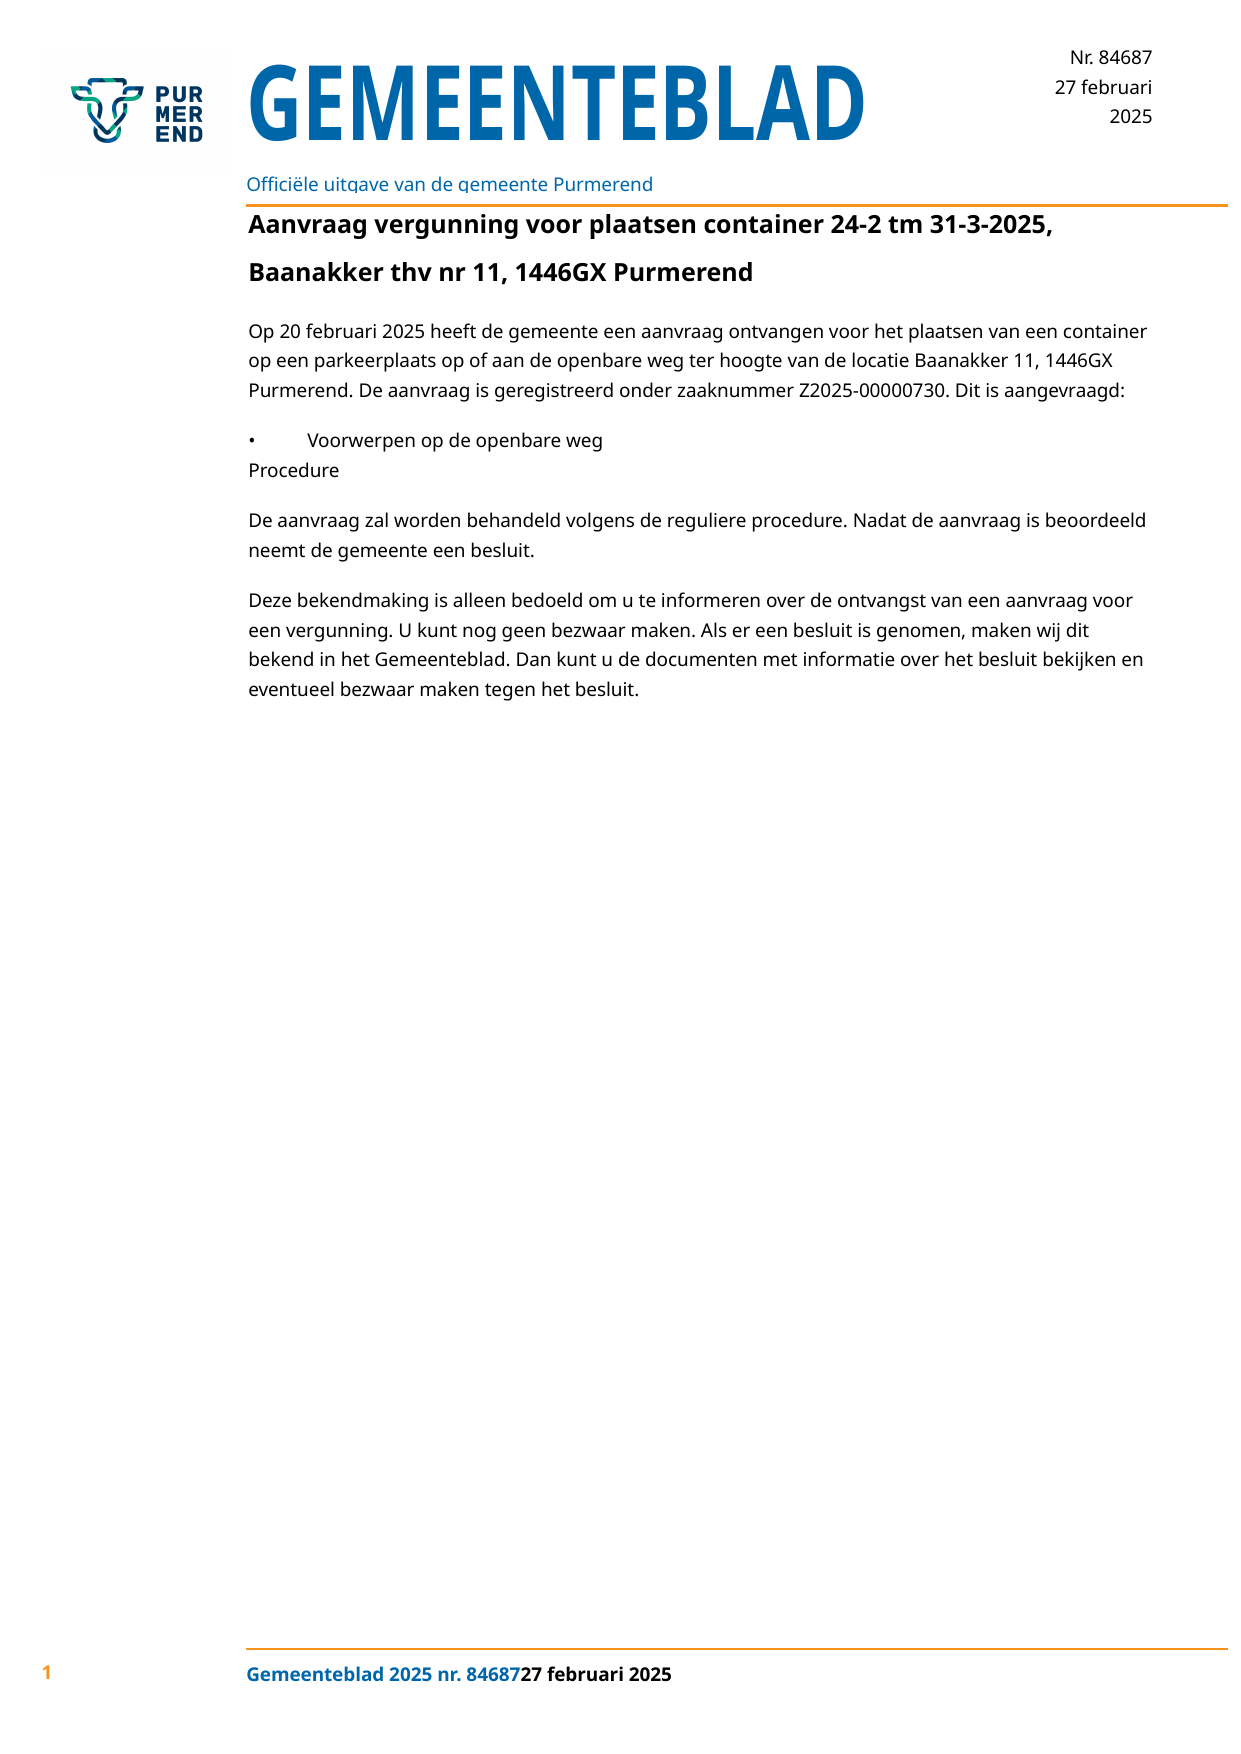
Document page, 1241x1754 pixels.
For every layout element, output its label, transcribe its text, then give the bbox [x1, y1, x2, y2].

text Deze bekendmaking is alleen bedoeld om u te informeren over de ontvangst van een aanvraag voor een vergunning. U kunt nog geen bezwaar maken. Als er een besluit is genomen, maken wij dit bekend in het Gemeenteblad. Dan kunt u de documenten met informatie over het besluit bekijken en eventueel bezwaar maken tegen het besluit. [248, 587, 1152, 702]
text Procedure [248, 457, 1152, 483]
text Aanvraag vergunning voor plaatsen container 24-2 tm 31-3-2025, Baanakker thv nr 11, 1446GX Purmerend [248, 207, 1152, 288]
text De aanvraag zal worden behandeld volgens de reguliere procedure. Nadat de aanvraag is beoordeeld neemt de gemeente een besluit. [248, 507, 1152, 563]
text Op 20 februari 2025 heeft de gemeente een aanvraag ontvangen voor het plaatsen van een container op een parkeerplaats op of aan de openbare weg ter hoogte van de locatie Baanakker 11, 1446GX Purmerend. De aanvraag is geregistreerd onder zaaknummer Z2025-00000730. Dit is aangevraagd: [248, 318, 1152, 403]
list Voorwerpen op de openbare weg [248, 427, 1152, 453]
picture [41, 47, 231, 172]
